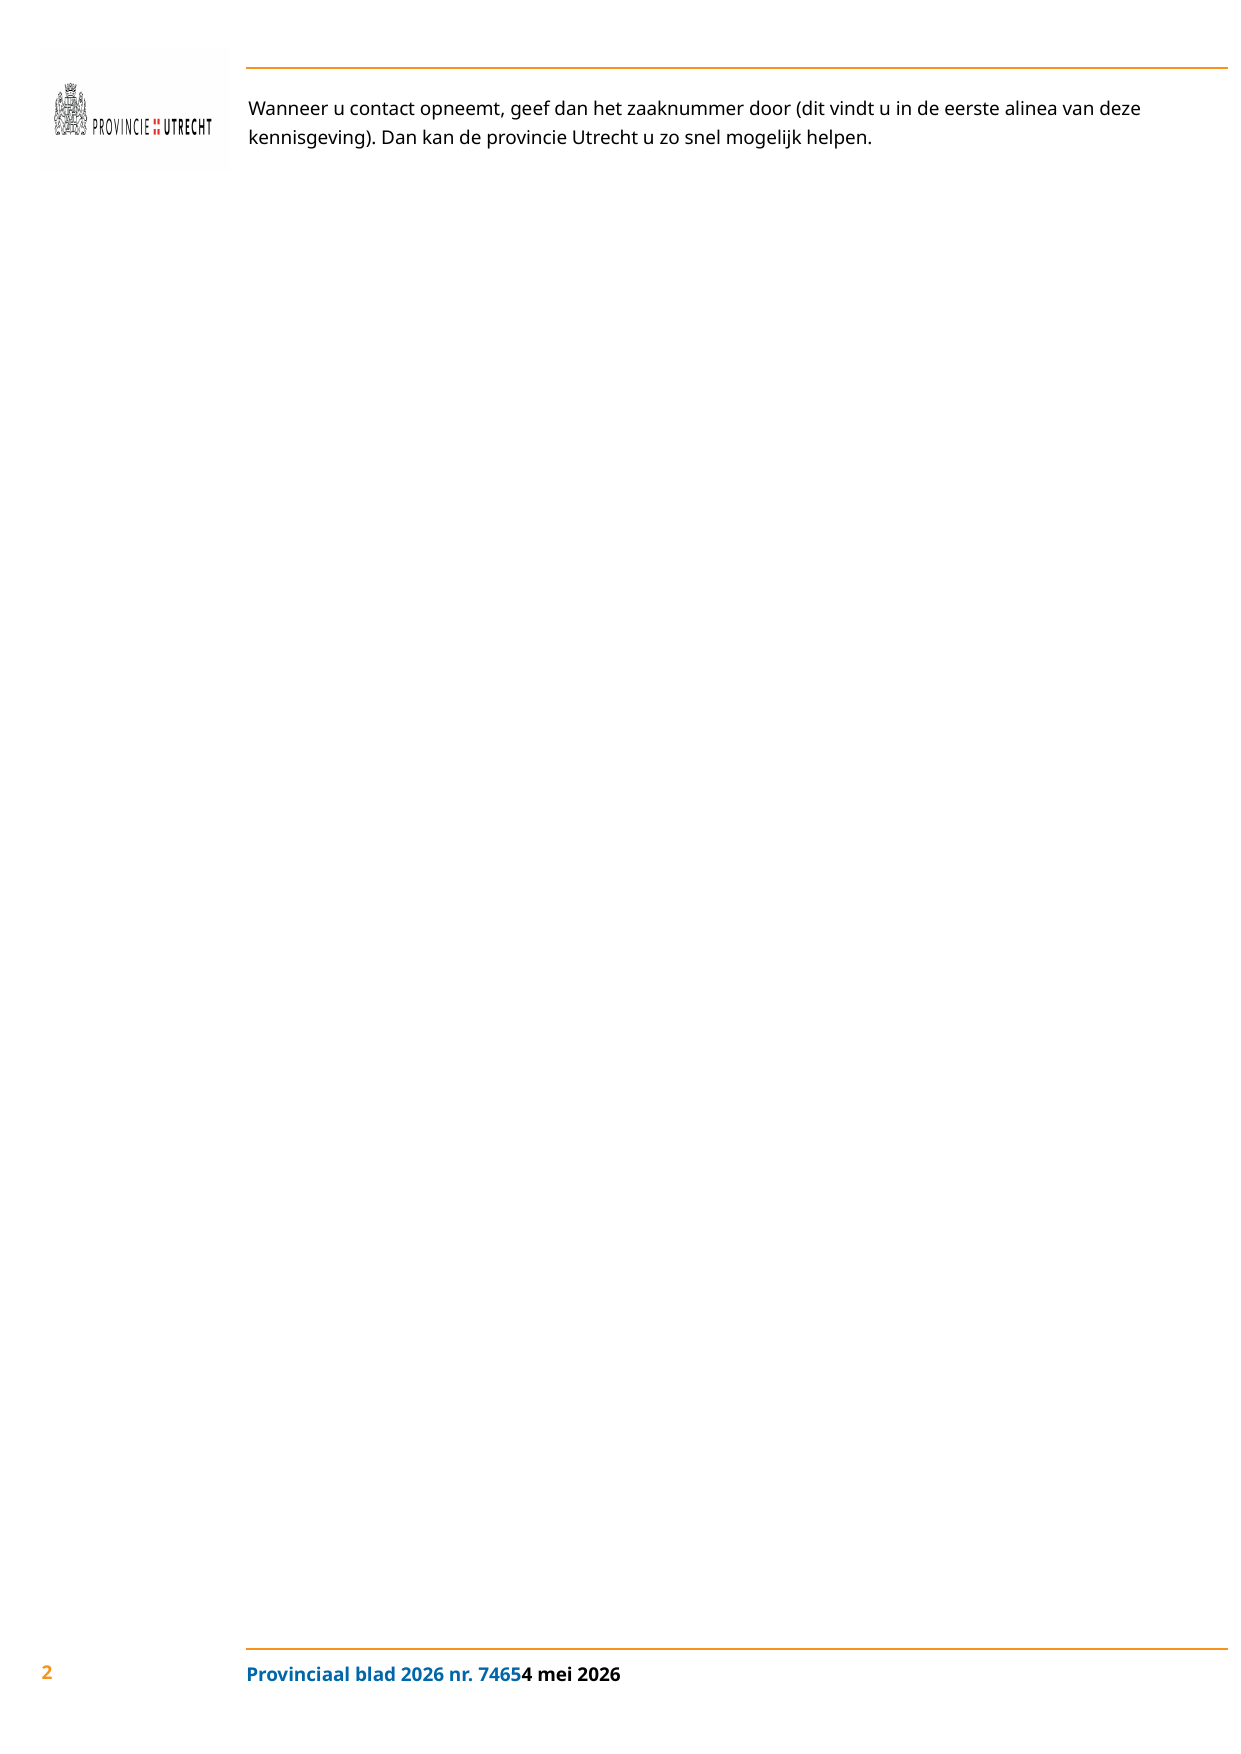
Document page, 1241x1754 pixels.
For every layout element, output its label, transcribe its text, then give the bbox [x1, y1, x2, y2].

picture [41, 47, 231, 172]
text Wanneer u contact opneemt, geef dan het zaaknummer door (dit vindt u in de eerste alinea van deze kennisgeving). Dan kan de provincie Utrecht u zo snel mogelijk helpen. [248, 95, 1152, 150]
